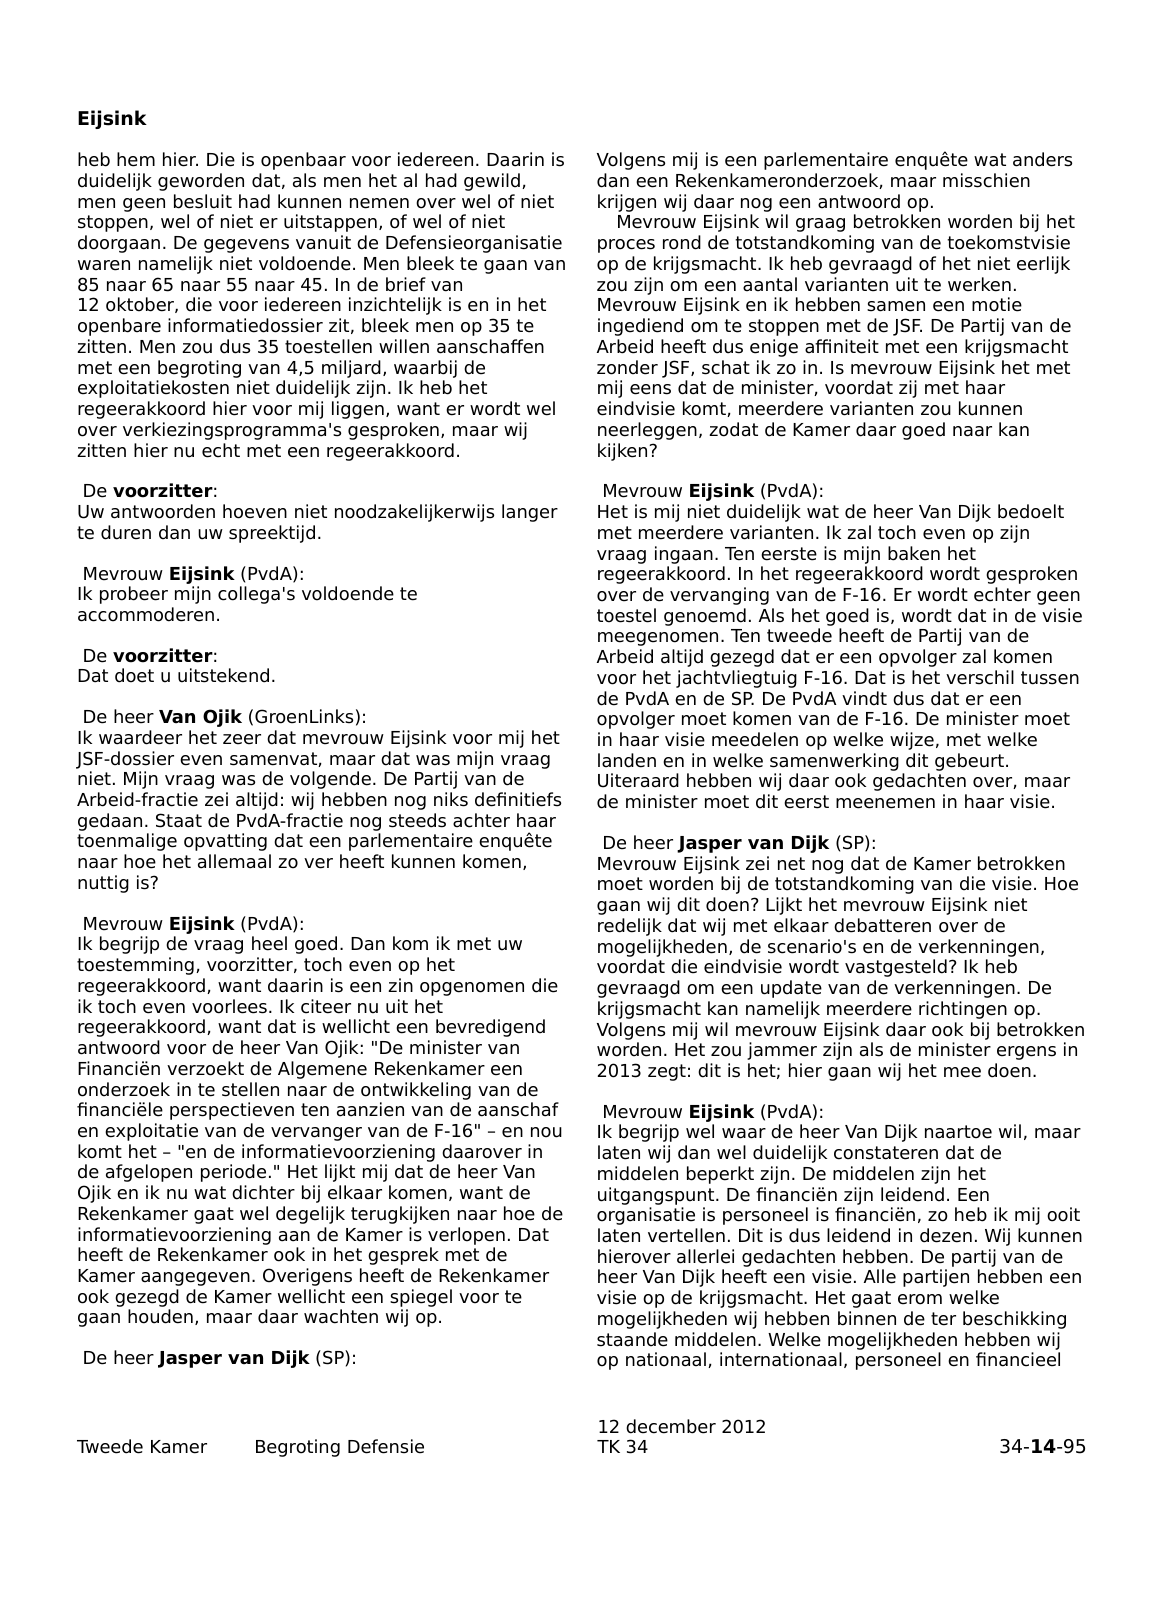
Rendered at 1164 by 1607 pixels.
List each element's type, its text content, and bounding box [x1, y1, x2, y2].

text Mevrouw Eijsink (PvdA): [596, 1102, 1087, 1122]
text De heer Jasper van Dijk (SP): [77, 1348, 567, 1369]
text Mevrouw Eijsink (PvdA): [77, 563, 567, 584]
text Dat doet u uitstekend. [77, 666, 567, 687]
text De heer Van Ojik (GroenLinks): [77, 707, 567, 728]
text De heer Jasper van Dijk (SP): [596, 833, 1087, 853]
text Ik probeer mijn collega's voldoende te accommoderen. [77, 584, 567, 626]
text Volgens mij is een parlementaire enquête wat anders dan een Rekenkameronderzoek, maar misschien krijgen wij daar nog een antwoord op. [596, 150, 1087, 212]
text De voorzitter: [77, 646, 567, 666]
text Het is mij niet duidelijk wat de heer Van Dijk bedoelt met meerdere varianten. Ik zal toch even op zijn vraag ingaan. Ten eerste is mijn baken het regeerakkoord. In het regeerakkoord wordt gesproken over de vervanging van de F-16. Er wordt echter geen toestel genoemd. Als het goed is, wordt dat in de visie meegenomen. Ten tweede heeft de Partij van de Arbeid altijd gezegd dat er een opvolger zal komen voor het jachtvliegtuig F-16. Dat is het verschil tussen de PvdA en de SP. De PvdA vindt dus dat er een opvolger moet komen van de F-16. De minister moet in haar visie meedelen op welke wijze, met welke landen en in welke samenwerking dit gebeurt. Uiteraard hebben wij daar ook gedachten over, maar de minister moet dit eerst meenemen in haar visie. [596, 502, 1087, 813]
text Ik begrijp wel waar de heer Van Dijk naartoe wil, maar laten wij dan wel duidelijk constateren dat de middelen beperkt zijn. De middelen zijn het uitgangspunt. De financiën zijn leidend. Een organisatie is personeel is financiën, zo heb ik mij ooit laten vertellen. Dit is dus leidend in dezen. Wij kunnen hierover allerlei gedachten hebben. De partij van de heer Van Dijk heeft een visie. Alle partijen hebben een visie op de krijgsmacht. Het gaat erom welke mogelijkheden wij hebben binnen de ter beschikking staande middelen. Welke mogelijkheden hebben wij op nationaal, internationaal, personeel en financieel [596, 1122, 1087, 1371]
text Uw antwoorden hoeven niet noodzakelijkerwijs langer te duren dan uw spreektijd. [77, 502, 567, 543]
text Mevrouw Eijsink (PvdA): [77, 913, 567, 934]
text Ik waardeer het zeer dat mevrouw Eijsink voor mij het JSF-dossier even samenvat, maar dat was mijn vraag niet. Mijn vraag was de volgende. De Partij van de Arbeid-fractie zei altijd: wij hebben nog niks definitiefs gedaan. Staat de PvdA-fractie nog steeds achter haar toenmalige opvatting dat een parlementaire enquête naar hoe het allemaal zo ver heeft kunnen komen, nuttig is? [77, 728, 567, 893]
text Mevrouw Eijsink wil graag betrokken worden bij het proces rond de totstandkoming van de toekomstvisie op de krijgsmacht. Ik heb gevraagd of het niet eerlijk zou zijn om een aantal varianten uit te werken. Mevrouw Eijsink en ik hebben samen een motie ingediend om te stoppen met de JSF. De Partij van de Arbeid heeft dus enige affiniteit met een krijgsmacht zonder JSF, schat ik zo in. Is mevrouw Eijsink het met mij eens dat de minister, voordat zij met haar eindvisie komt, meerdere varianten zou kunnen neerleggen, zodat de Kamer daar goed naar kan kijken? [596, 212, 1087, 461]
text heb hem hier. Die is openbaar voor iedereen. Daarin is duidelijk geworden dat, als men het al had gewild, men geen besluit had kunnen nemen over wel of niet stoppen, wel of niet er uitstappen, of wel of niet doorgaan. De gegevens vanuit de Defensieorganisatie waren namelijk niet voldoende. Men bleek te gaan van 85 naar 65 naar 55 naar 45. In de brief van 12 oktober, die voor iedereen inzichtelijk is en in het openbare informatiedossier zit, bleek men op 35 te zitten. Men zou dus 35 toestellen willen aanschaffen met een begroting van 4,5 miljard, waarbij de exploitatiekosten niet duidelijk zijn. Ik heb het regeerakkoord hier voor mij liggen, want er wordt wel over verkiezingsprogramma's gesproken, maar wij zitten hier nu echt met een regeerakkoord. [77, 150, 567, 461]
text Mevrouw Eijsink (PvdA): [596, 481, 1087, 502]
text Mevrouw Eijsink zei net nog dat de Kamer betrokken moet worden bij de totstandkoming van die visie. Hoe gaan wij dit doen? Lijkt het mevrouw Eijsink niet redelijk dat wij met elkaar debatteren over de mogelijkheden, de scenario's en de verkenningen, voordat die eindvisie wordt vastgesteld? Ik heb gevraagd om een update van de verkenningen. De krijgsmacht kan namelijk meerdere richtingen op. Volgens mij wil mevrouw Eijsink daar ook bij betrokken worden. Het zou jammer zijn als de minister ergens in 2013 zegt: dit is het; hier gaan wij het mee doen. [596, 853, 1087, 1082]
text De voorzitter: [77, 481, 567, 502]
text Ik begrijp de vraag heel goed. Dan kom ik met uw toestemming, voorzitter, toch even op het regeerakkoord, want daarin is een zin opgenomen die ik toch even voorlees. Ik citeer nu uit het regeerakkoord, want dat is wellicht een bevredigend antwoord voor de heer Van Ojik: "De minister van Financiën verzoekt de Algemene Rekenkamer een onderzoek in te stellen naar de ontwikkeling van de financiële perspectieven ten aanzien van de aanschaf en exploitatie van de vervanger van de F-16" – en nou komt het – "en de informatievoorziening daarover in de afgelopen periode." Het lijkt mij dat de heer Van Ojik en ik nu wat dichter bij elkaar komen, want de Rekenkamer gaat wel degelijk terugkijken naar hoe de informatievoorziening aan de Kamer is verlopen. Dat heeft de Rekenkamer ook in het gesprek met de Kamer aangegeven. Overigens heeft de Rekenkamer ook gezegd de Kamer wellicht een spiegel voor te gaan houden, maar daar wachten wij op. [77, 934, 567, 1328]
